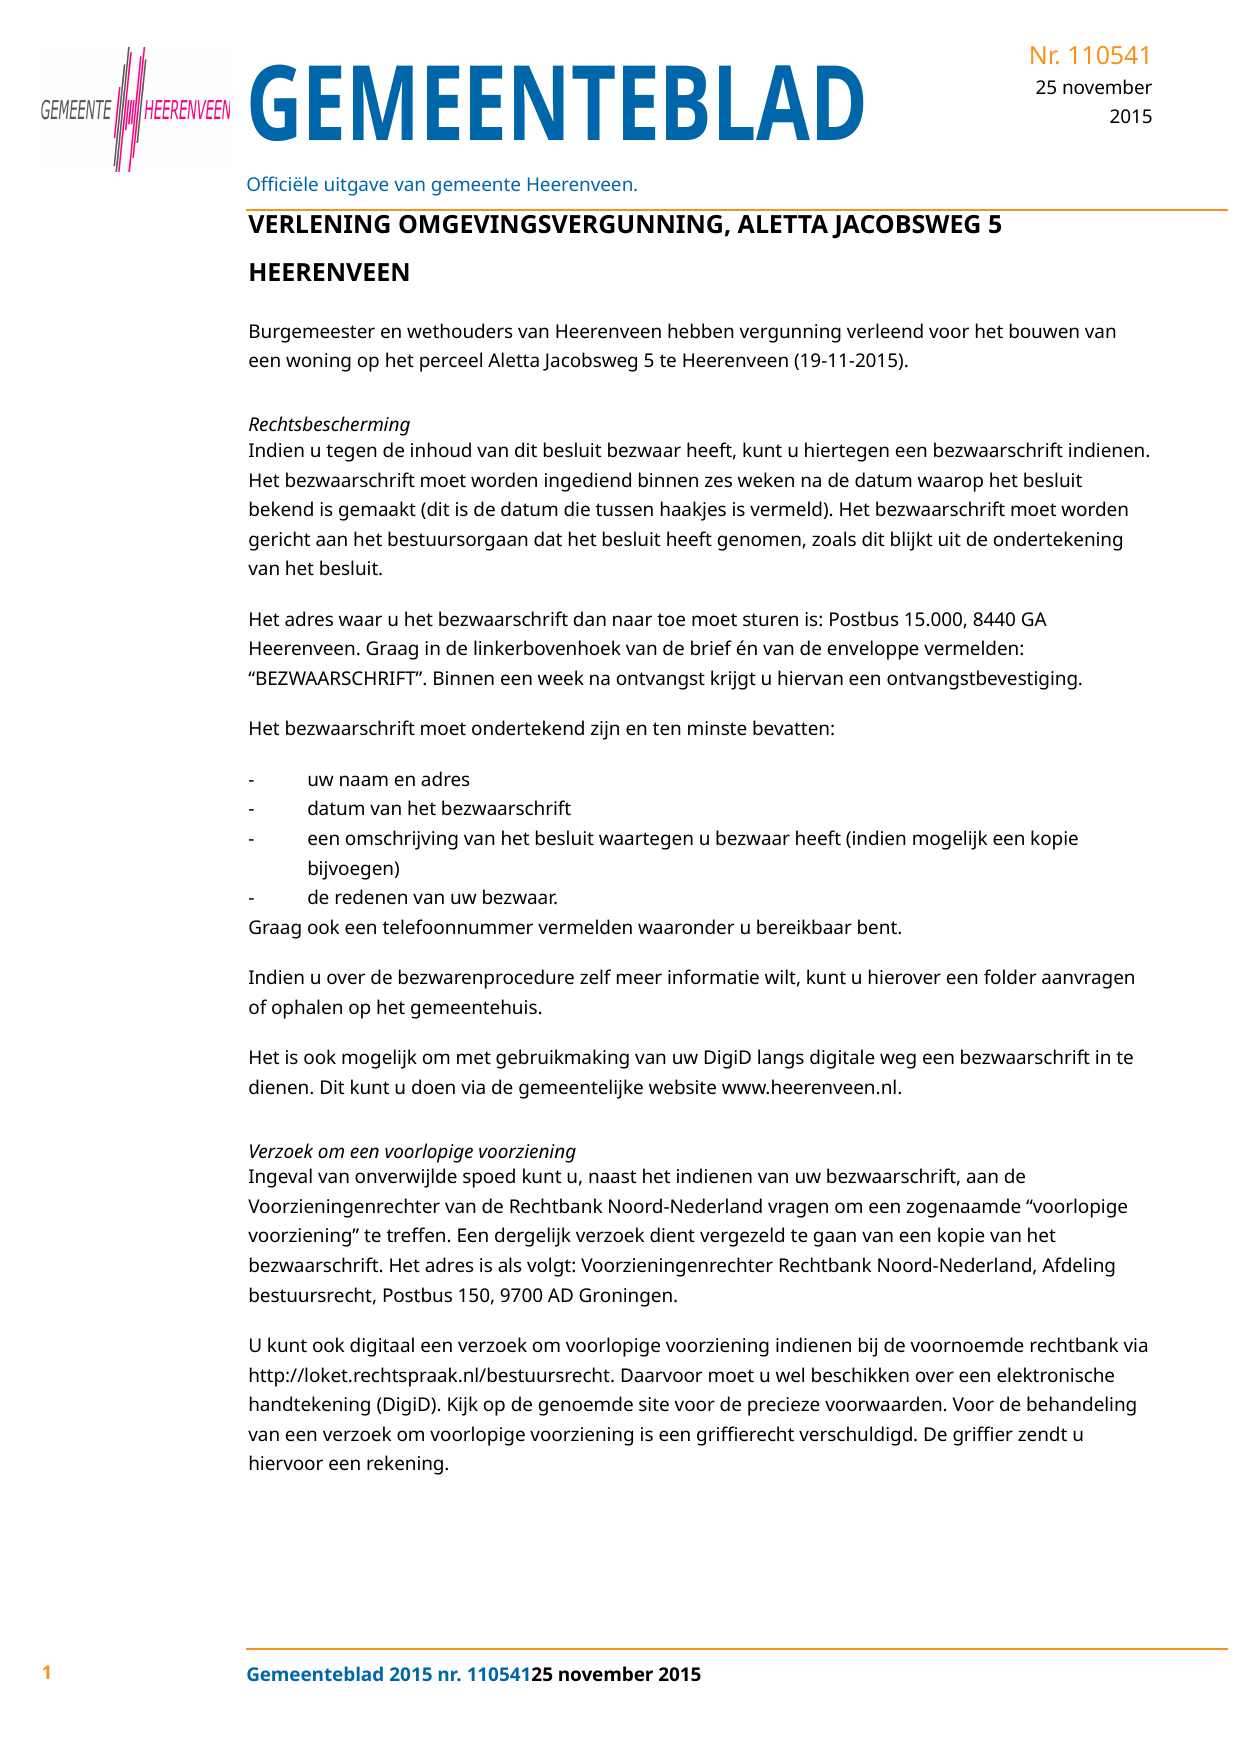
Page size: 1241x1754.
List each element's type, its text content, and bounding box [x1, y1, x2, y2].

text Het adres waar u het bezwaarschrift dan naar toe moet sturen is: Postbus 15.000, 8440 GA Heerenveen. Graag in de linkerbovenhoek van de brief én van de enveloppe vermelden: “BEZWAARSCHRIFT”. Binnen een week na ontvangst krijgt u hiervan een ontvangstbevestiging. [248, 606, 1152, 691]
text U kunt ook digitaal een verzoek om voorlopige voorziening indienen bij de voornoemde rechtbank via http://loket.rechtspraak.nl/bestuursrecht. Daarvoor moet u wel beschikken over een elektronische handtekening (DigiD). Kijk op de genoemde site voor de precieze voorwaarden. Voor de behandeling van een verzoek om voorlopige voorziening is een griffierecht verschuldigd. De griffier zendt u hiervoor een rekening. [248, 1332, 1152, 1476]
text Indien u tegen de inhoud van dit besluit bezwaar heeft, kunt u hiertegen een bezwaarschrift indienen. Het bezwaarschrift moet worden ingediend binnen zes weken na de datum waarop het besluit bekend is gemaakt (dit is de datum die tussen haakjes is vermeld). Het bezwaarschrift moet worden gericht aan het bestuursorgaan dat het besluit heeft genomen, zoals dit blijkt uit de ondertekening van het besluit. [248, 437, 1152, 581]
list uw naam en adres [248, 766, 1152, 792]
text Burgemeester en wethouders van Heerenveen hebben vergunning verleend voor het bouwen van een woning op het perceel Aletta Jacobsweg 5 te Heerenveen (19-11-2015). [248, 318, 1152, 373]
list datum van het bezwaarschrift [248, 796, 1152, 821]
text Graag ook een telefoonnummer vermelden waaronder u bereikbaar bent. [248, 914, 1152, 939]
text Rechtsbescherming [248, 411, 1152, 437]
text Het bezwaarschrift moet ondertekend zijn en ten minste bevatten: [248, 716, 1152, 741]
text Het is ook mogelijk om met gebruikmaking van uw DigiD langs digitale weg een bezwaarschrift in te dienen. Dit kunt u doen via de gemeentelijke website www.heerenveen.nl. [248, 1044, 1152, 1099]
text Indien u over de bezwarenprocedure zelf meer informatie wilt, kunt u hierover een folder aanvragen of ophalen op het gemeentehuis. [248, 964, 1152, 1019]
picture [41, 47, 231, 172]
list de redenen van uw bezwaar. [248, 884, 1152, 910]
text Verzoek om een voorlopige voorziening [248, 1138, 1152, 1163]
list een omschrijving van het besluit waartegen u bezwaar heeft (indien mogelijk een kopie bijvoegen) [248, 825, 1152, 880]
text Ingeval van onverwijlde spoed kunt u, naast het indienen van uw bezwaarschrift, aan de Voorzieningenrechter van de Rechtbank Noord-Nederland vragen om een zogenaamde “voorlopige voorziening” te treffen. Een dergelijk verzoek dient vergezeld te gaan van een kopie van het bezwaarschrift. Het adres is als volgt: Voorzieningenrechter Rechtbank Noord-Nederland, Afdeling bestuursrecht, Postbus 150, 9700 AD Groningen. [248, 1163, 1152, 1308]
text VERLENING OMGEVINGSVERGUNNING, ALETTA JACOBSWEG 5 HEERENVEEN [248, 211, 1152, 288]
